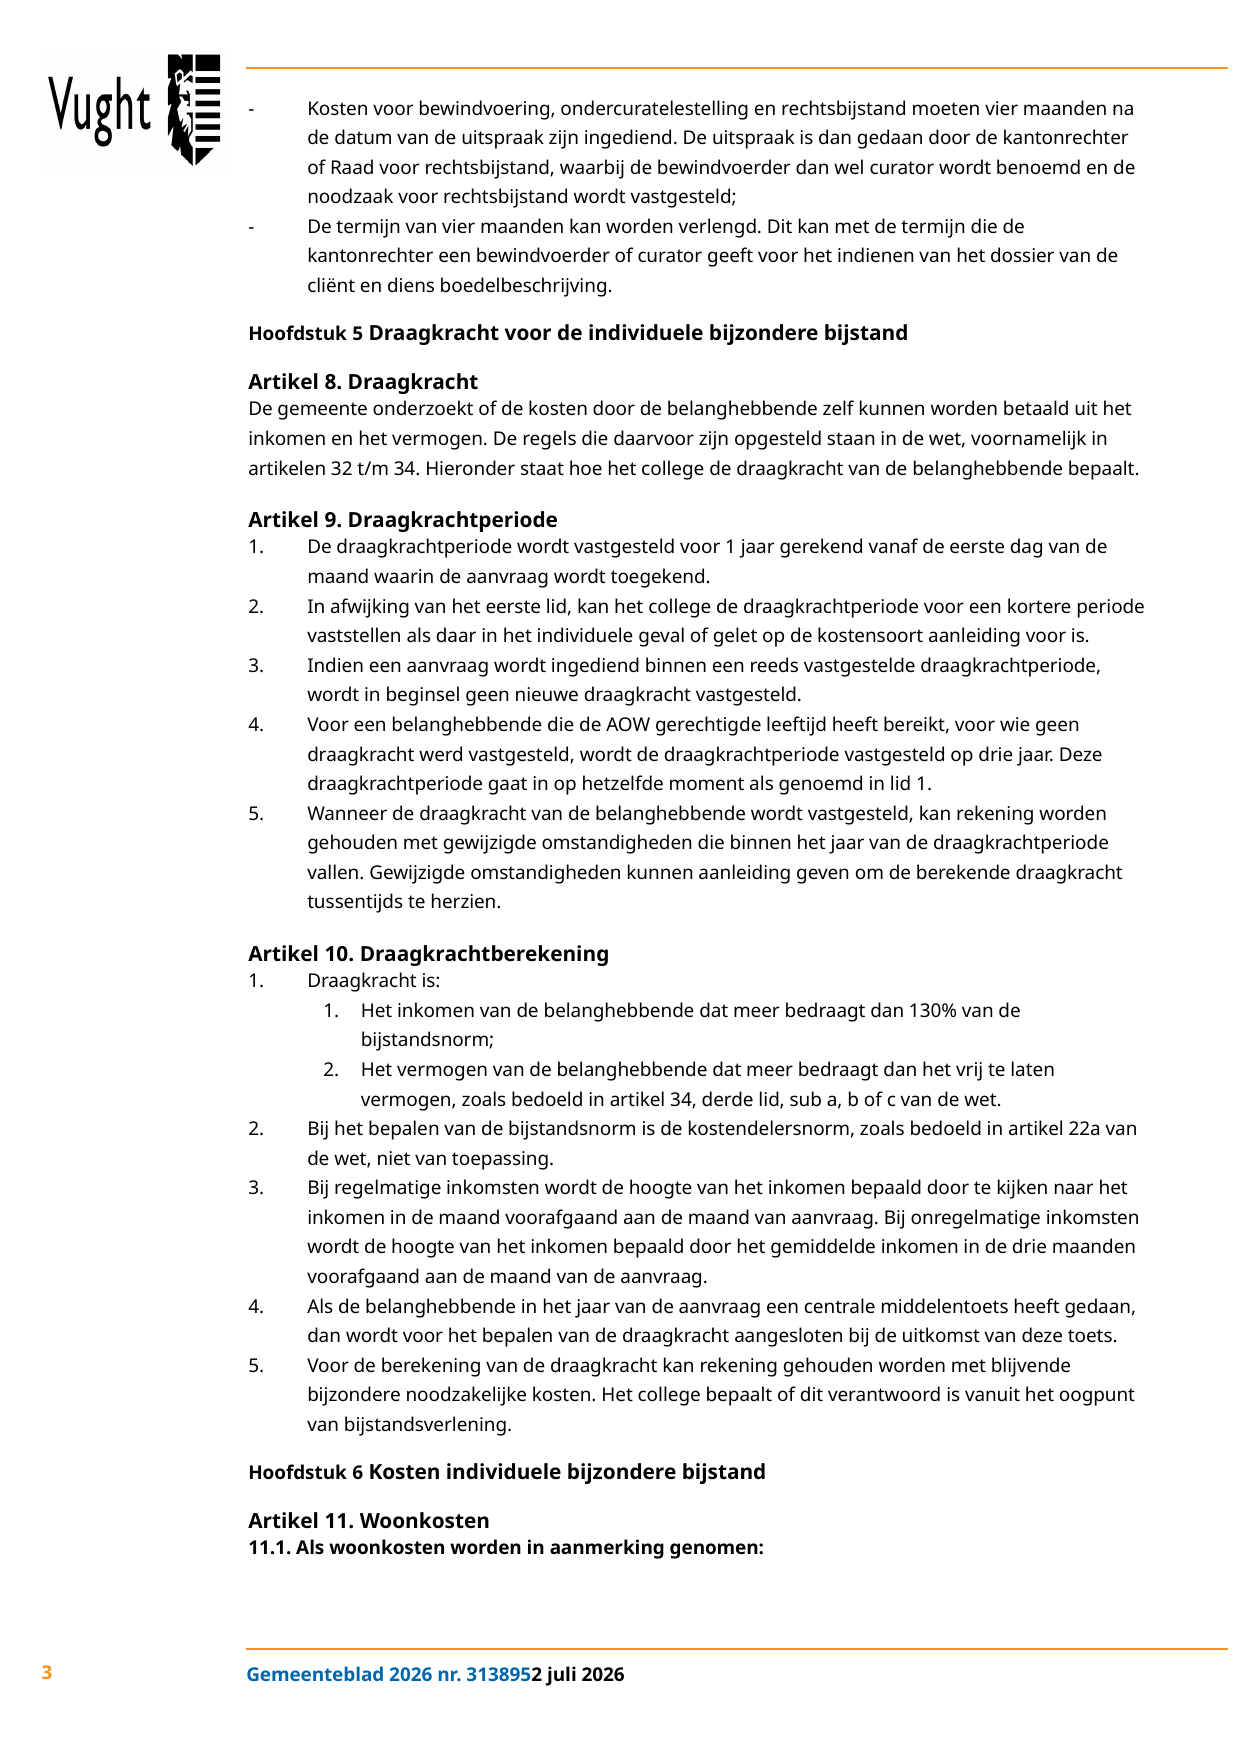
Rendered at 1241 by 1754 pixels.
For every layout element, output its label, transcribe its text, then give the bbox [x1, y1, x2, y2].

list Draagkracht is: [248, 967, 1152, 993]
list De draagkrachtperiode wordt vastgesteld voor 1 jaar gerekend vanaf de eerste dag van de maand waarin de aanvraag wordt toegekend. [248, 534, 1152, 589]
list De termijn van vier maanden kan worden verlengd. Dit kan met de termijn die de kantonrechter een bewindvoerder of curator geeft voor het indienen van het dossier van de cliënt en diens boedelbeschrijving. [248, 213, 1152, 298]
list Voor de berekening van de draagkracht kan rekening gehouden worden met blijvende bijzondere noodzakelijke kosten. Het college bepaalt of dit verantwoord is vanuit het oogpunt van bijstandsverlening. [248, 1352, 1152, 1437]
text Artikel 9. Draagkrachtperiode [248, 505, 1152, 534]
list Bij regelmatige inkomsten wordt de hoogte van het inkomen bepaald door te kijken naar het inkomen in de maand voorafgaand aan de maand van aanvraag. Bij onregelmatige inkomsten wordt de hoogte van het inkomen bepaald door het gemiddelde inkomen in de drie maanden voorafgaand aan de maand van de aanvraag. [248, 1174, 1152, 1289]
list Indien een aanvraag wordt ingediend binnen een reeds vastgestelde draagkrachtperiode, wordt in beginsel geen nieuwe draagkracht vastgesteld. [248, 652, 1152, 707]
list Bij het bepalen van de bijstandsnorm is de kostendelersnorm, zoals bedoeld in artikel 22a van de wet, niet van toepassing. [248, 1115, 1152, 1171]
text Hoofdstuk 6 Kosten individuele bijzondere bijstand [248, 1457, 1152, 1485]
text Artikel 8. Draagkracht [248, 367, 1152, 396]
text Hoofdstuk 5 Draagkracht voor de individuele bijzondere bijstand [248, 318, 1152, 346]
list Het vermogen van de belanghebbende dat meer bedraagt dan het vrij te laten vermogen, zoals bedoeld in artikel 34, derde lid, sub a, b of c van de wet. [323, 1056, 1152, 1112]
text 11.1. Als woonkosten worden in aanmerking genomen: [248, 1534, 1152, 1560]
list Als de belanghebbende in het jaar van de aanvraag een centrale middelentoets heeft gedaan, dan wordt voor het bepalen van de draagkracht aangesloten bij de uitkomst van deze toets. [248, 1293, 1152, 1348]
list Het inkomen van de belanghebbende dat meer bedraagt dan 130% van de bijstandsnorm; [323, 997, 1152, 1052]
list Wanneer de draagkracht van de belanghebbende wordt vastgesteld, kan rekening worden gehouden met gewijzigde omstandigheden die binnen het jaar van de draagkrachtperiode vallen. Gewijzigde omstandigheden kunnen aanleiding geven om de berekende draagkracht tussentijds te herzien. [248, 800, 1152, 914]
picture [41, 47, 231, 172]
text Artikel 11. Woonkosten [248, 1506, 1152, 1534]
list Voor een belanghebbende die de AOW gerechtigde leeftijd heeft bereikt, voor wie geen draagkracht werd vastgesteld, wordt de draagkrachtperiode vastgesteld op drie jaar. Deze draagkrachtperiode gaat in op hetzelfde moment als genoemd in lid 1. [248, 711, 1152, 796]
text Artikel 10. Draagkrachtberekening [248, 939, 1152, 967]
list In afwijking van het eerste lid, kan het college de draagkrachtperiode voor een kortere periode vaststellen als daar in het individuele geval of gelet op de kostensoort aanleiding voor is. [248, 593, 1152, 648]
list Kosten voor bewindvoering, ondercuratelestelling en rechtsbijstand moeten vier maanden na de datum van de uitspraak zijn ingediend. De uitspraak is dan gedaan door de kantonrechter of Raad voor rechtsbijstand, waarbij de bewindvoerder dan wel curator wordt benoemd en de noodzaak voor rechtsbijstand wordt vastgesteld; [248, 95, 1152, 209]
text De gemeente onderzoekt of de kosten door de belanghebbende zelf kunnen worden betaald uit het inkomen en het vermogen. De regels die daarvoor zijn opgesteld staan in de wet, voornamelijk in artikelen 32 t/m 34. Hieronder staat hoe het college de draagkracht van de belanghebbende bepaalt. [248, 396, 1152, 481]
